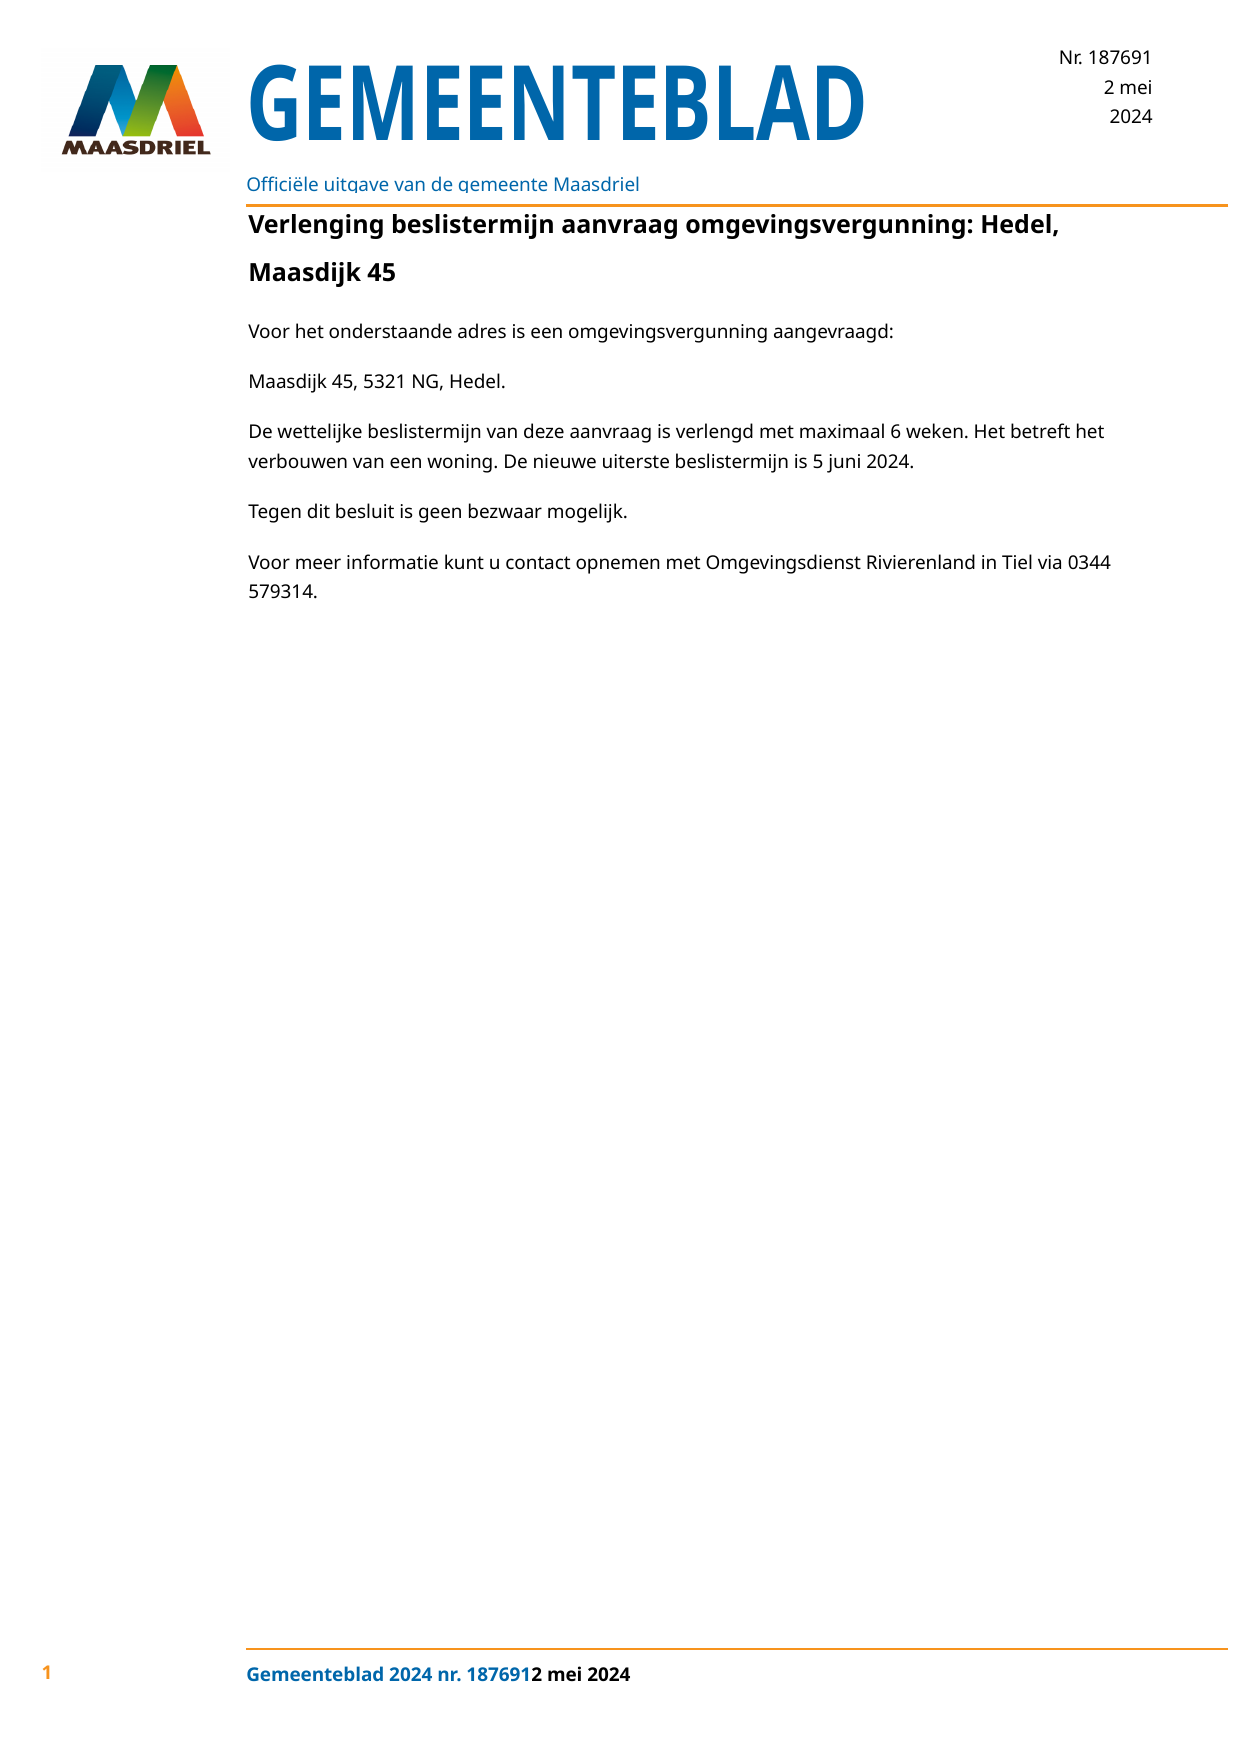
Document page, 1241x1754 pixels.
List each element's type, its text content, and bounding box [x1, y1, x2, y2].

text Maasdijk 45, 5321 NG, Hedel. [248, 368, 1152, 394]
text Voor meer informatie kunt u contact opnemen met Omgevingsdienst Rivierenland in Tiel via 0344 579314. [248, 549, 1152, 604]
text Verlenging beslistermijn aanvraag omgevingsvergunning: Hedel, Maasdijk 45 [248, 207, 1152, 288]
text Tegen dit besluit is geen bezwaar mogelijk. [248, 499, 1152, 524]
text Voor het onderstaande adres is een omgevingsvergunning aangevraagd: [248, 318, 1152, 344]
text De wettelijke beslistermijn van deze aanvraag is verlengd met maximaal 6 weken. Het betreft het verbouwen van een woning. De nieuwe uiterste beslistermijn is 5 juni 2024. [248, 419, 1152, 474]
picture [41, 47, 231, 172]
